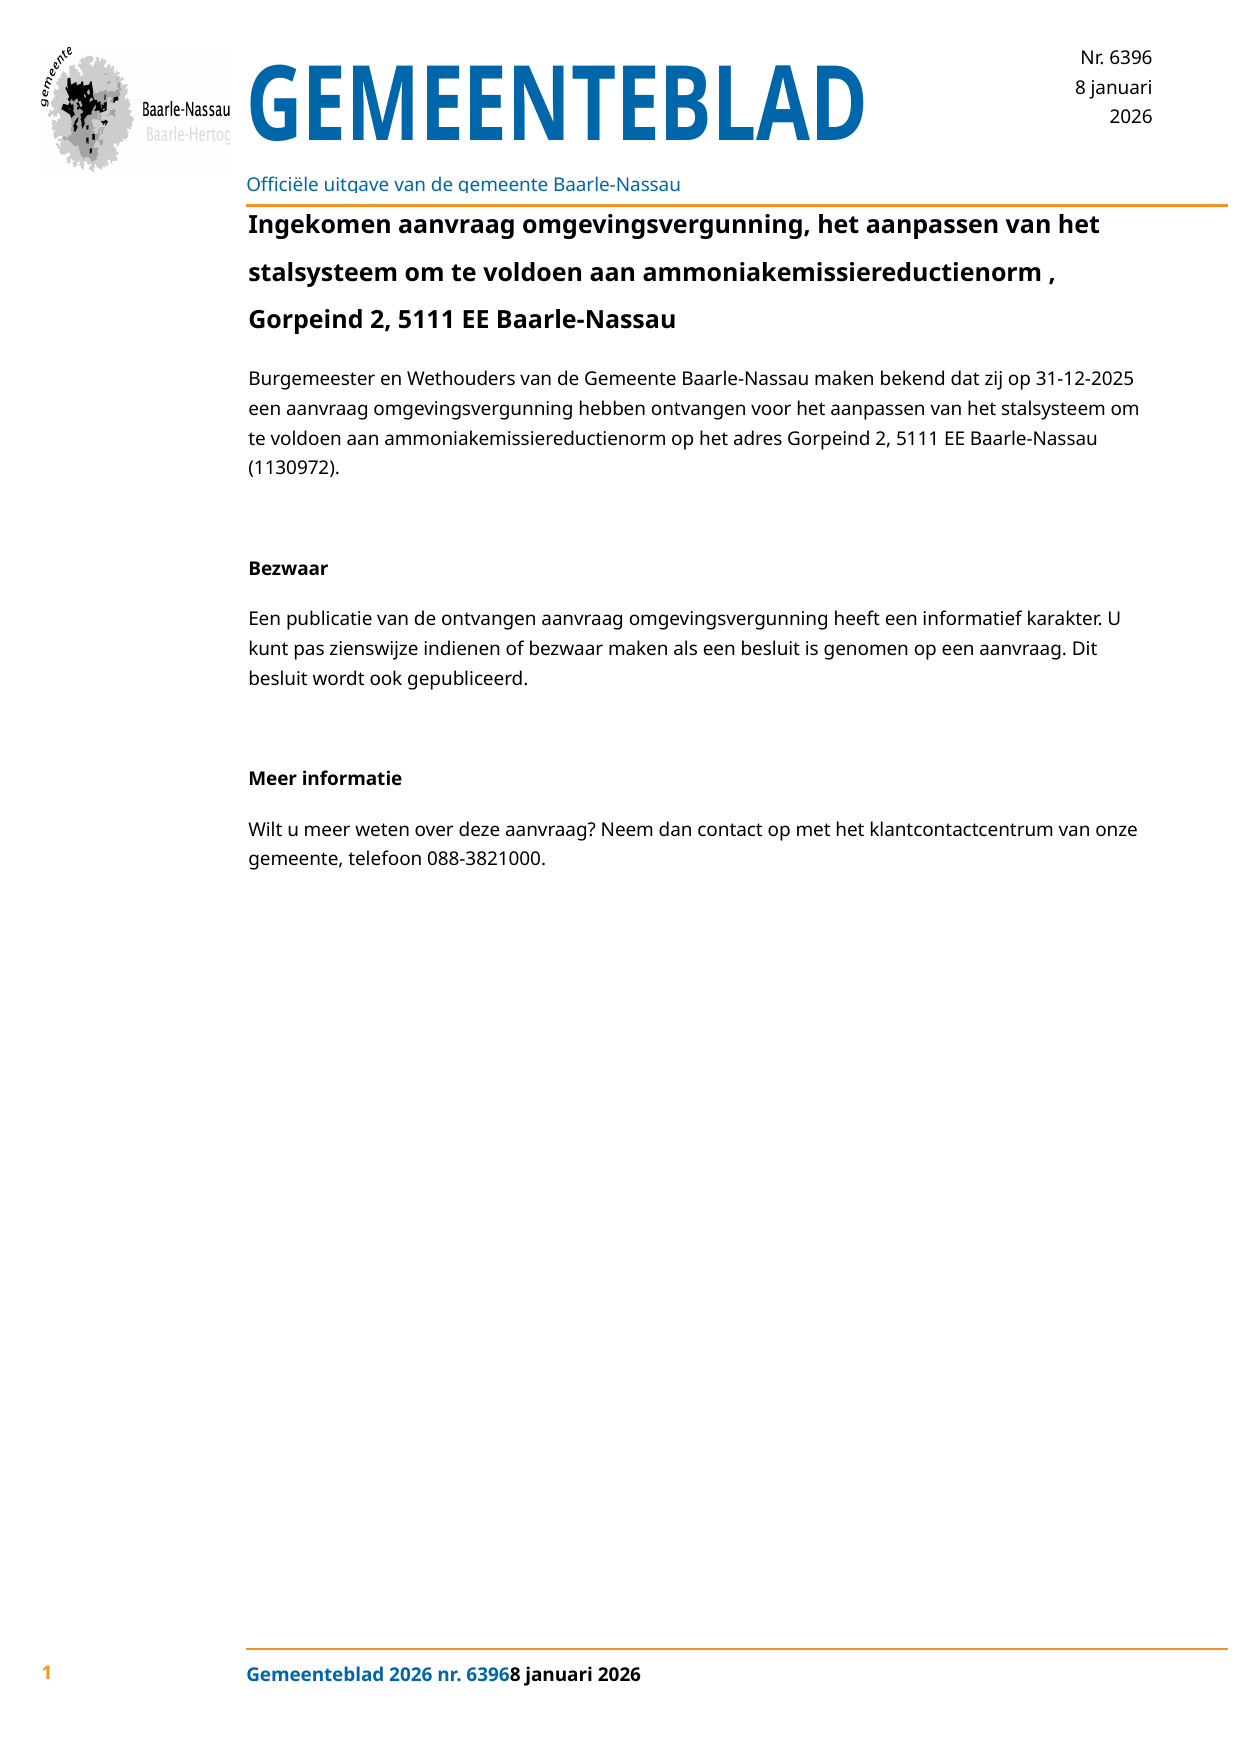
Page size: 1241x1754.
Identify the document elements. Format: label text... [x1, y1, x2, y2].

text Ingekomen aanvraag omgevingsvergunning, het aanpassen van het stalsysteem om te voldoen aan ammoniakemissiereductienorm , Gorpeind 2, 5111 EE Baarle-Nassau [248, 207, 1152, 336]
text Wilt u meer weten over deze aanvraag? Neem dan contact op met het klantcontactcentrum van onze gemeente, telefoon 088-3821000. [248, 816, 1152, 871]
text Burgemeester en Wethouders van de Gemeente Baarle-Nassau maken bekend dat zij op 31-12-2025 een aanvraag omgevingsvergunning hebben ontvangen voor het aanpassen van het stalsysteem om te voldoen aan ammoniakemissiereductienorm op het adres Gorpeind 2, 5111 EE Baarle-Nassau (1130972). [248, 366, 1152, 480]
text Een publicatie van de ontvangen aanvraag omgevingsvergunning heeft een informatief karakter. U kunt pas zienswijze indienen of bezwaar maken als een besluit is genomen op een aanvraag. Dit besluit wordt ook gepubliceerd. [248, 606, 1152, 690]
text Bezwaar [248, 555, 1152, 581]
picture [41, 47, 231, 172]
text Meer informatie [248, 766, 1152, 791]
